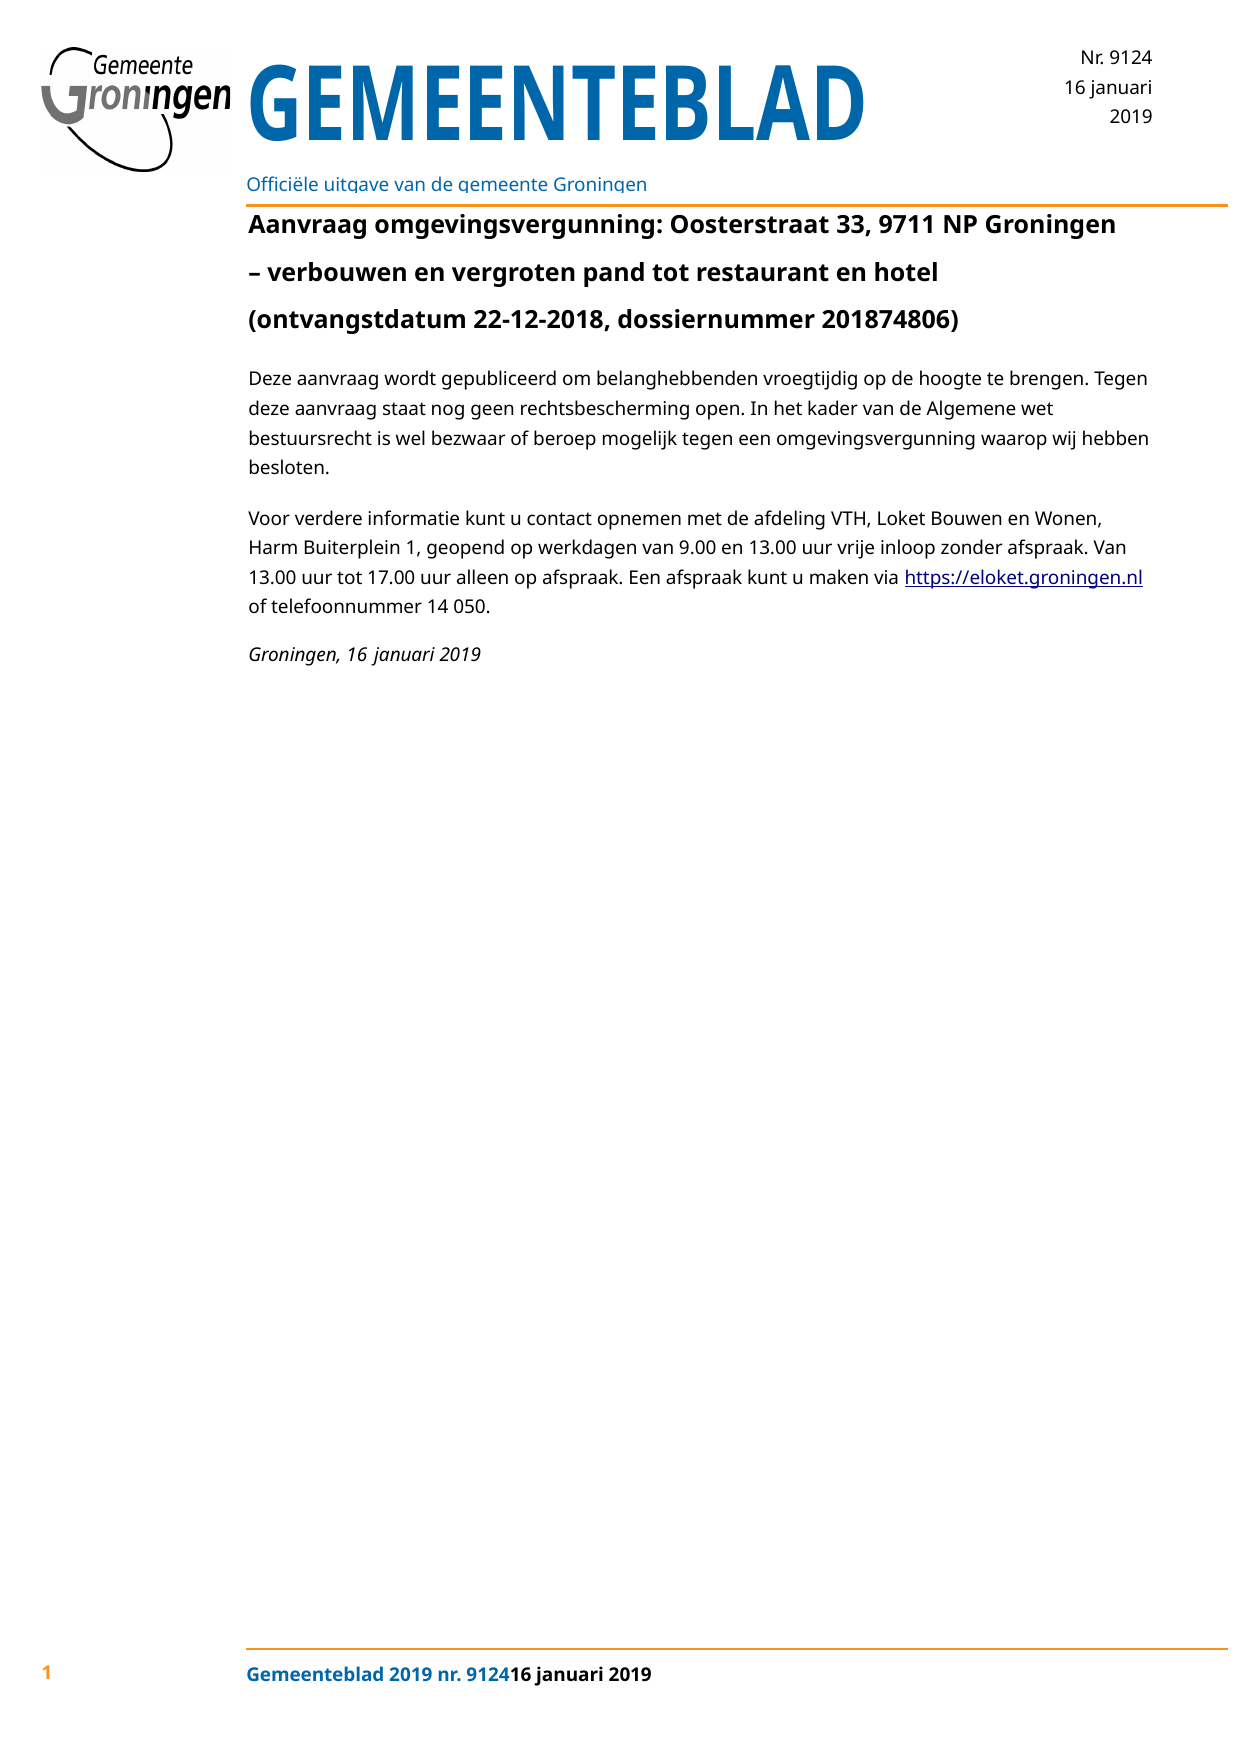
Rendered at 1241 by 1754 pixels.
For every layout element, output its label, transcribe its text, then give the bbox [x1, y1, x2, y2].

text Voor verdere informatie kunt u contact opnemen met de afdeling VTH, Loket Bouwen en Wonen, Harm Buiterplein 1, geopend op werkdagen van 9.00 en 13.00 uur vrije inloop zonder afspraak. Van 13.00 uur tot 17.00 uur alleen op afspraak. Een afspraak kunt u maken via https://eloket.groningen.nl of telefoonnummer 14 050. [248, 505, 1152, 619]
picture [41, 47, 231, 172]
text Groningen, 16 januari 2019 [248, 641, 1152, 667]
text Deze aanvraag wordt gepubliceerd om belanghebbenden vroegtijdig op de hoogte te brengen. Tegen deze aanvraag staat nog geen rechtsbescherming open. In het kader van de Algemene wet bestuursrecht is wel bezwaar of beroep mogelijk tegen een omgevingsvergunning waarop wij hebben besloten. [248, 366, 1152, 480]
text Aanvraag omgevingsvergunning: Oosterstraat 33, 9711 NP Groningen – verbouwen en vergroten pand tot restaurant en hotel (ontvangstdatum 22-12-2018, dossiernummer 201874806) [248, 207, 1152, 336]
